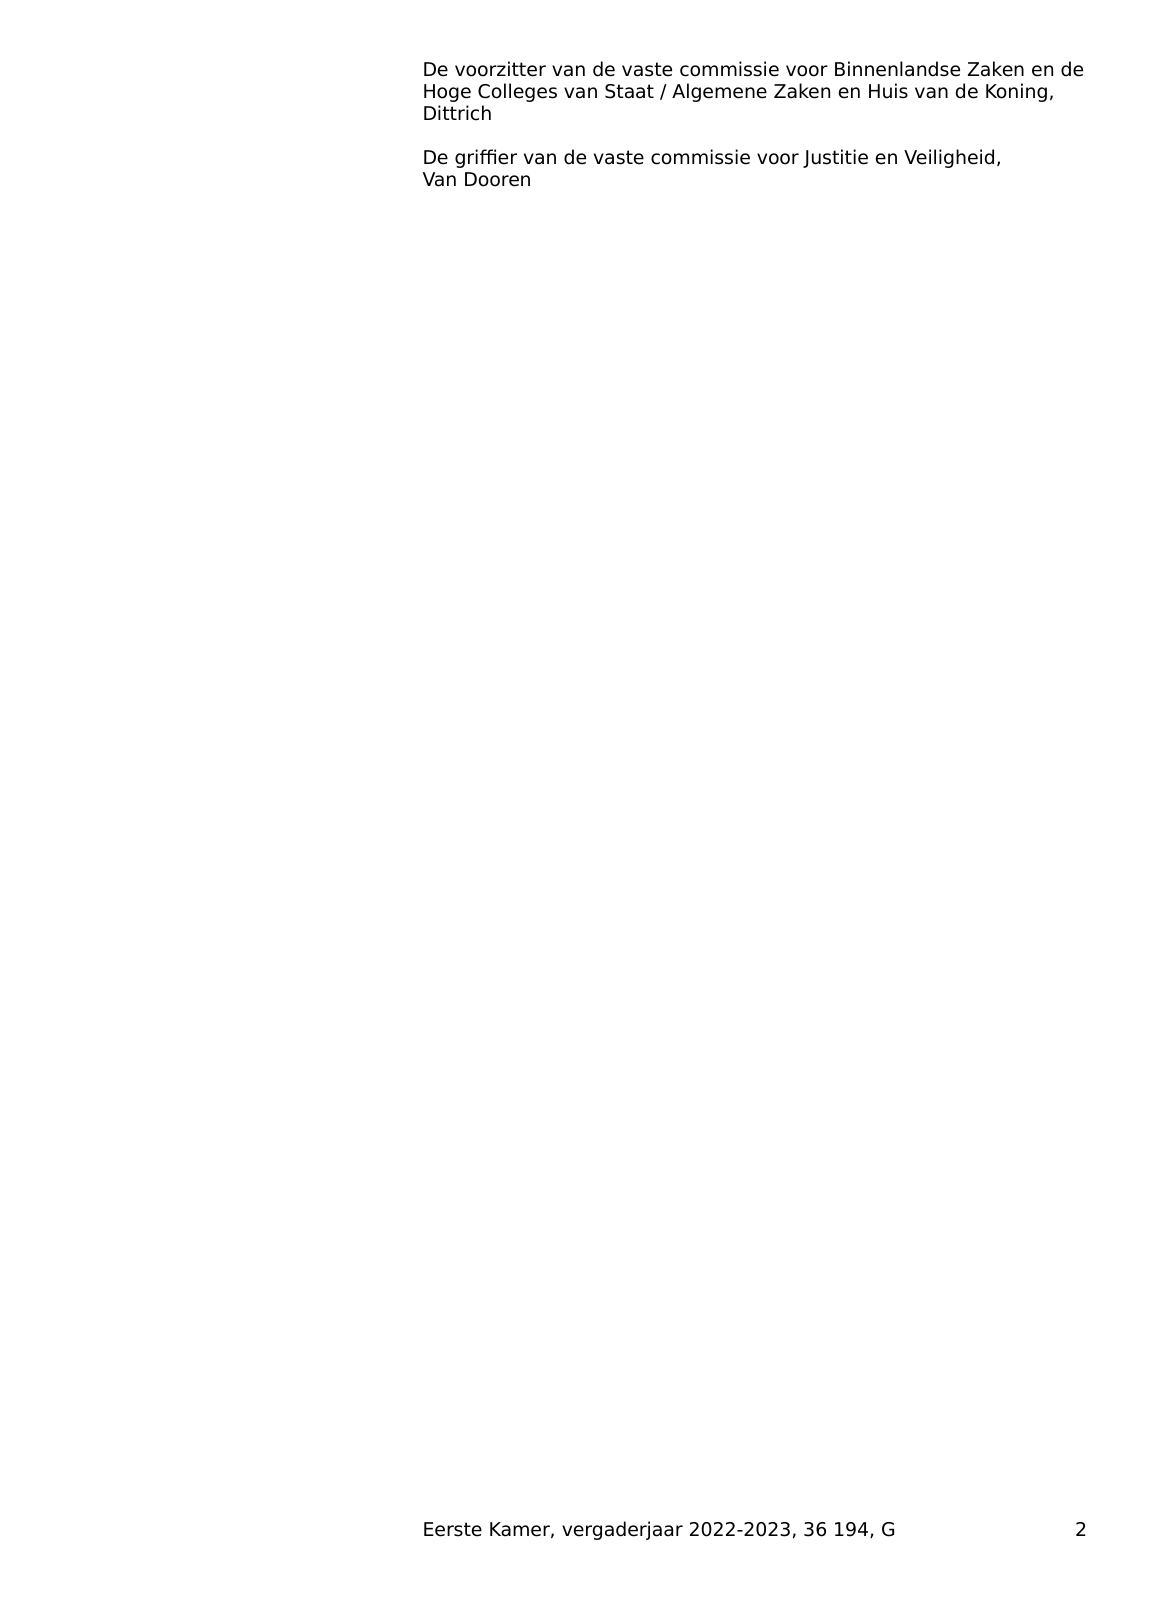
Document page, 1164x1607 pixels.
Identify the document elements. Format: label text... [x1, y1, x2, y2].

text De griffier van de vaste commissie voor Justitie en Veiligheid, Van Dooren [422, 147, 1087, 191]
text De voorzitter van de vaste commissie voor Binnenlandse Zaken en de Hoge Colleges van Staat / Algemene Zaken en Huis van de Koning, Dittrich [422, 59, 1087, 125]
